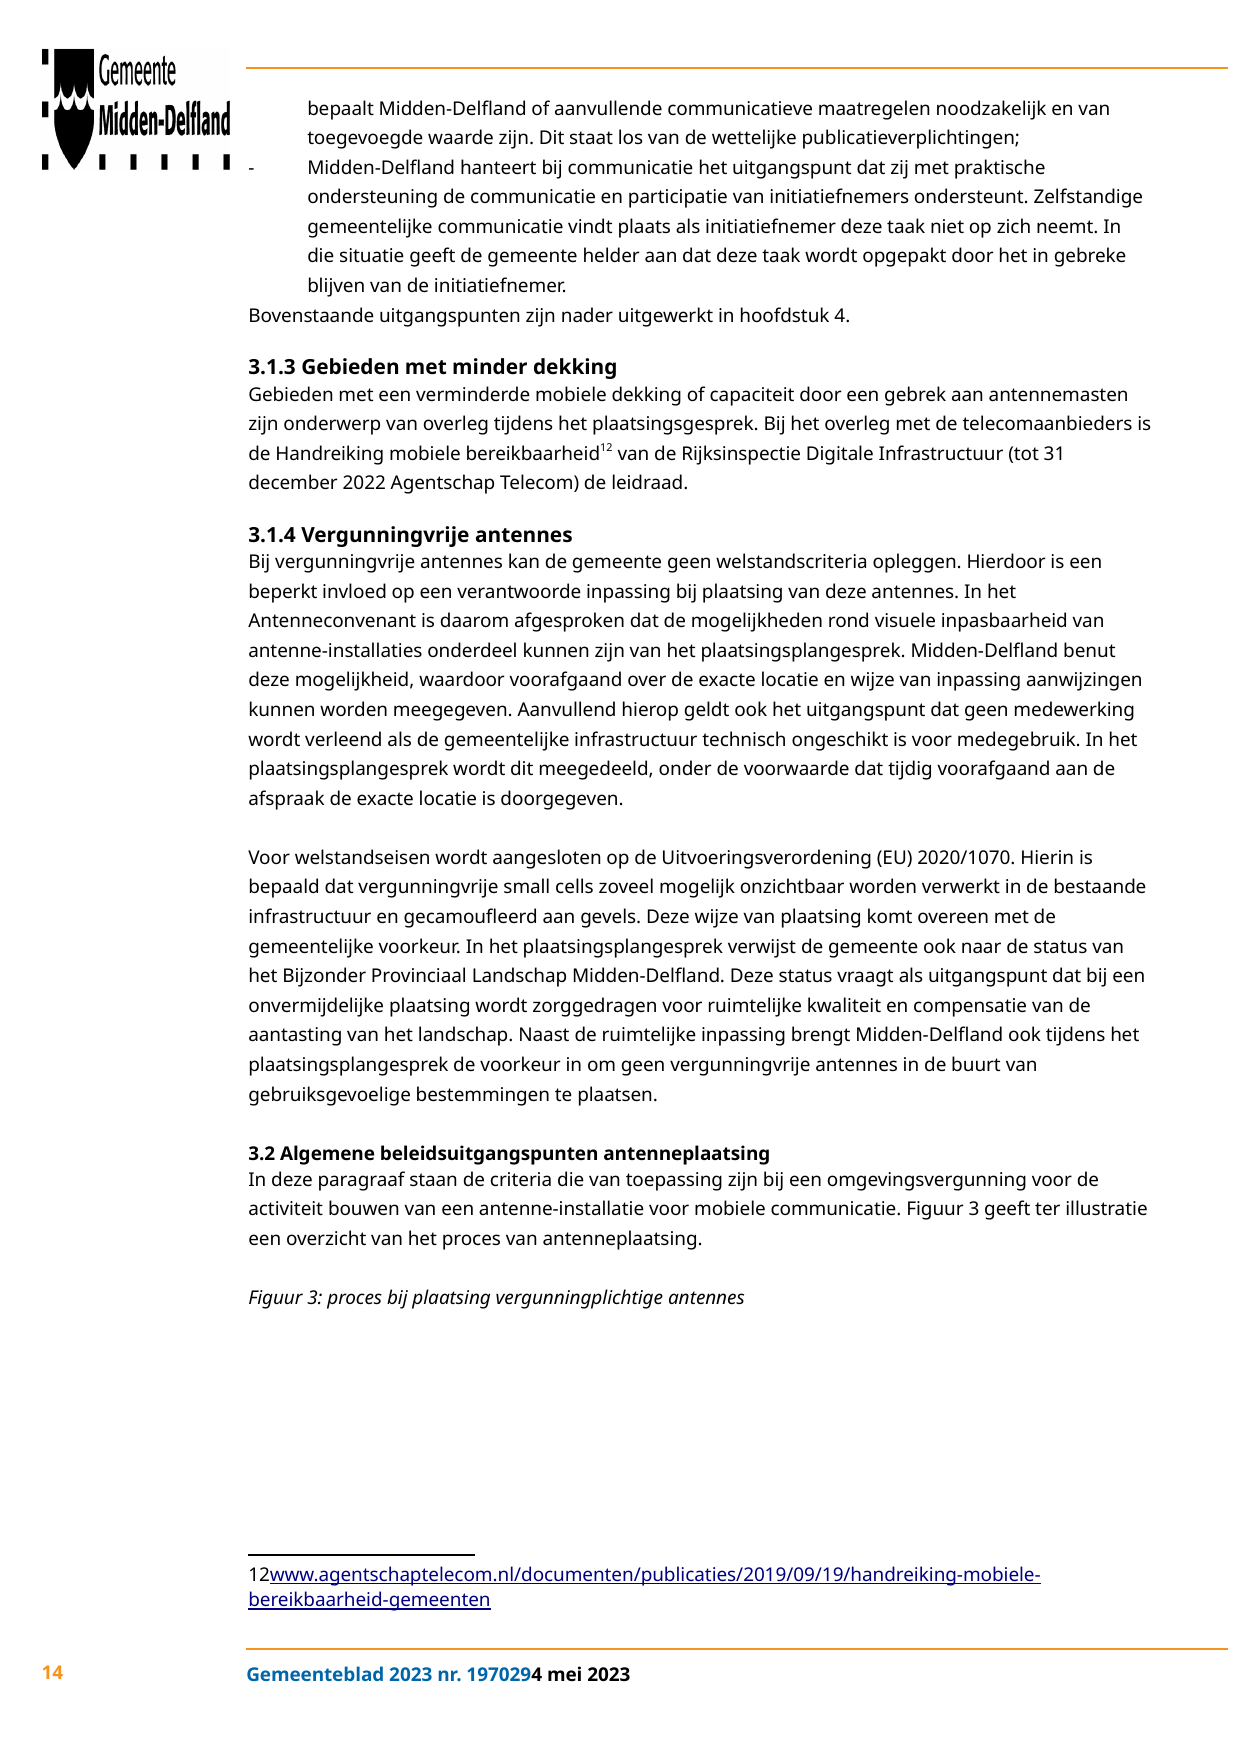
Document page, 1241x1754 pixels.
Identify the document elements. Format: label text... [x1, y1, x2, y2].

text Gebieden met een verminderde mobiele dekking of capaciteit door een gebrek aan antennemasten zijn onderwerp van overleg tijdens het plaatsingsgesprek. Bij het overleg met de telecomaanbieders is de Handreiking mobiele bereikbaarheid van de Rijksinspectie Digitale Infrastructuur (tot 31 december 2022 Agentschap Telecom) de leidraad. [248, 381, 1152, 495]
text In deze paragraaf staan de criteria die van toepassing zijn bij een omgevingsvergunning voor de activiteit bouwen van een antenne-installatie voor mobiele communicatie. Figuur 3 geeft ter illustratie een overzicht van het proces van antenneplaatsing. [248, 1166, 1152, 1251]
text 3.1.3 Gebieden met minder dekking [248, 352, 1152, 381]
list bepaalt Midden-Delfland of aanvullende communicatieve maatregelen noodzakelijk en van toegevoegde waarde zijn. Dit staat los van de wettelijke publicatieverplichtingen; [248, 95, 1152, 150]
picture [41, 47, 231, 172]
list Midden-Delfland hanteert bij communicatie het uitgangspunt dat zij met praktische ondersteuning de communicatie en participatie van initiatiefnemers ondersteunt. Zelfstandige gemeentelijke communicatie vindt plaats als initiatiefnemer deze taak niet op zich neemt. In die situatie geeft de gemeente helder aan dat deze taak wordt opgepakt door het in gebreke blijven van de initiatiefnemer. [248, 154, 1152, 298]
text 3.2 Algemene beleidsuitgangspunten antenneplaatsing [248, 1140, 1152, 1166]
text www.agentschaptelecom.nl/documenten/publicaties/2019/09/19/handreiking-mobiele-bereikbaarheid-gemeenten [248, 1561, 1152, 1612]
text Voor welstandseisen wordt aangesloten op de Uitvoeringsverordening (EU) 2020/1070. Hierin is bepaald dat vergunningvrije small cells zoveel mogelijk onzichtbaar worden verwerkt in de bestaande infrastructuur en gecamoufleerd aan gevels. Deze wijze van plaatsing komt overeen met de gemeentelijke voorkeur. In het plaatsingsplangesprek verwijst de gemeente ook naar de status van het Bijzonder Provinciaal Landschap Midden-Delfland. Deze status vraagt als uitgangspunt dat bij een onvermijdelijke plaatsing wordt zorggedragen voor ruimtelijke kwaliteit en compensatie van de aantasting van het landschap. Naast de ruimtelijke inpassing brengt Midden-Delfland ook tijdens het plaatsingsplangesprek de voorkeur in om geen vergunningvrije antennes in de buurt van gebruiksgevoelige bestemmingen te plaatsen. [248, 844, 1152, 1107]
text Bij vergunningvrije antennes kan de gemeente geen welstandscriteria opleggen. Hierdoor is een beperkt invloed op een verantwoorde inpassing bij plaatsing van deze antennes. In het Antenneconvenant is daarom afgesproken dat de mogelijkheden rond visuele inpasbaarheid van antenne-installaties onderdeel kunnen zijn van het plaatsingsplangesprek. Midden-Delfland benut deze mogelijkheid, waardoor voorafgaand over de exacte locatie en wijze van inpassing aanwijzingen kunnen worden meegegeven. Aanvullend hierop geldt ook het uitgangspunt dat geen medewerking wordt verleend als de gemeentelijke infrastructuur technisch ongeschikt is voor medegebruik. In het plaatsingsplangesprek wordt dit meegedeeld, onder de voorwaarde dat tijdig voorafgaand aan de afspraak de exacte locatie is doorgegeven. [248, 548, 1152, 811]
text 3.1.4 Vergunningvrije antennes [248, 520, 1152, 548]
text Figuur 3: proces bij plaatsing vergunningplichtige antennes [248, 1284, 1152, 1310]
text Bovenstaande uitgangspunten zijn nader uitgewerkt in hoofdstuk 4. [248, 302, 1152, 328]
